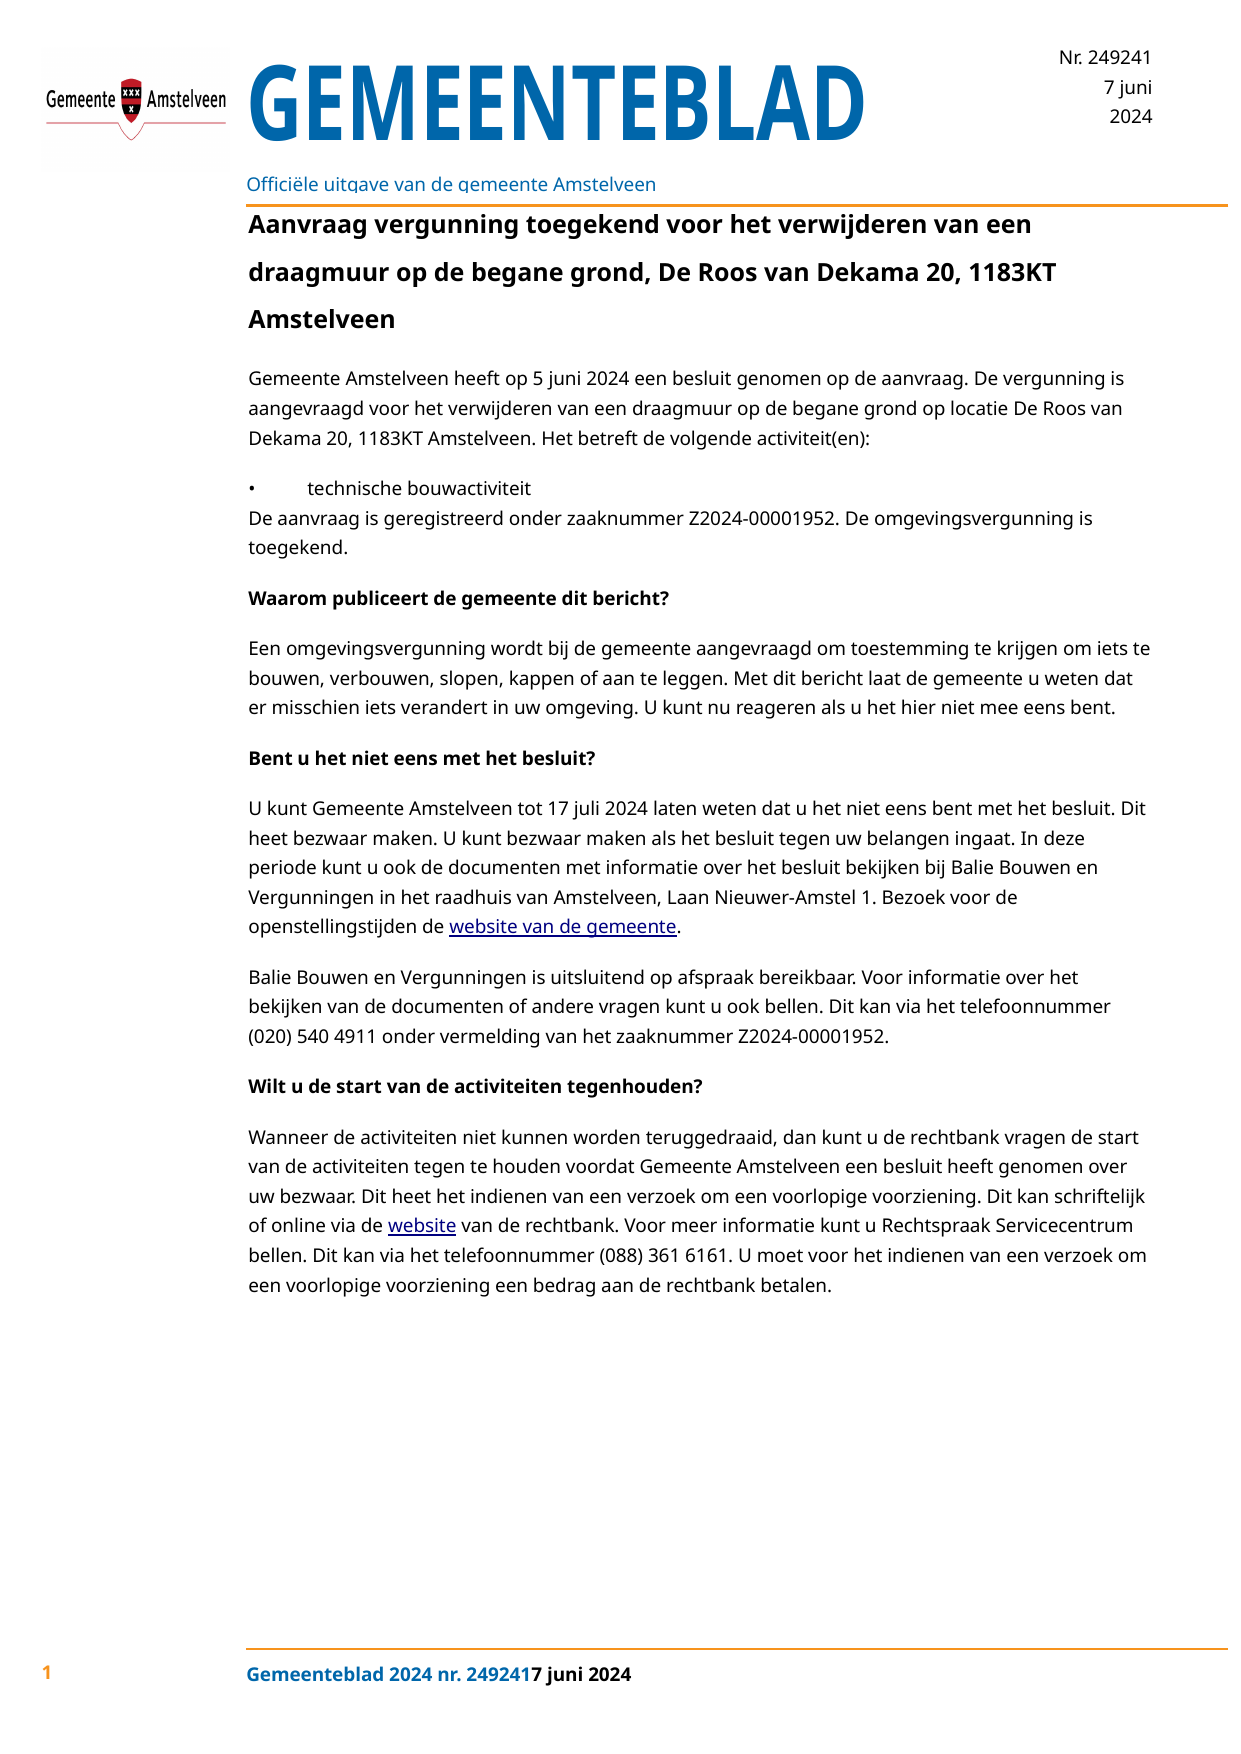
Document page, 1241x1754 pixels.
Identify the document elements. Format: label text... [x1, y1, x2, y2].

text Een omgevingsvergunning wordt bij de gemeente aangevraagd om toestemming te krijgen om iets te bouwen, verbouwen, slopen, kappen of aan te leggen. Met dit bericht laat de gemeente u weten dat er misschien iets verandert in uw omgeving. U kunt nu reageren als u het hier niet mee eens bent. [248, 635, 1152, 720]
text Balie Bouwen en Vergunningen is uitsluitend op afspraak bereikbaar. Voor informatie over het bekijken van de documenten of andere vragen kunt u ook bellen. Dit kan via het telefoonnummer (020) 540 4911 onder vermelding van het zaaknummer Z2024-00001952. [248, 964, 1152, 1049]
text Gemeente Amstelveen heeft op 5 juni 2024 een besluit genomen op de aanvraag. De vergunning is aangevraagd voor het verwijderen van een draagmuur op de begane grond op locatie De Roos van Dekama 20, 1183KT Amstelveen. Het betreft de volgende activiteit(en): [248, 366, 1152, 450]
list technische bouwactiviteit [248, 475, 1152, 501]
text Waarom publiceert de gemeente dit bericht? [248, 585, 1152, 610]
text De aanvraag is geregistreerd onder zaaknummer Z2024-00001952. De omgevingsvergunning is toegekend. [248, 505, 1152, 560]
picture [41, 47, 231, 172]
text Wilt u de start van de activiteiten tegenhouden? [248, 1073, 1152, 1099]
text Aanvraag vergunning toegekend voor het verwijderen van een draagmuur op de begane grond, De Roos van Dekama 20, 1183KT Amstelveen [248, 207, 1152, 336]
text U kunt Gemeente Amstelveen tot 17 juli 2024 laten weten dat u het niet eens bent met het besluit. Dit heet bezwaar maken. U kunt bezwaar maken als het besluit tegen uw belangen ingaat. In deze periode kunt u ook de documenten met informatie over het besluit bekijken bij Balie Bouwen en Vergunningen in het raadhuis van Amstelveen, Laan Nieuwer-Amstel 1. Bezoek voor de openstellingstijden de website van de gemeente. [248, 795, 1152, 939]
text Bent u het niet eens met het besluit? [248, 745, 1152, 770]
text Wanneer de activiteiten niet kunnen worden teruggedraaid, dan kunt u de rechtbank vragen de start van de activiteiten tegen te houden voordat Gemeente Amstelveen een besluit heeft genomen over uw bezwaar. Dit heet het indienen van een verzoek om een voorlopige voorziening. Dit kan schriftelijk of online via de website van de rechtbank. Voor meer informatie kunt u Rechtspraak Servicecentrum bellen. Dit kan via het telefoonnummer (088) 361 6161. U moet voor het indienen van een verzoek om een voorlopige voorziening een bedrag aan de rechtbank betalen. [248, 1124, 1152, 1297]
